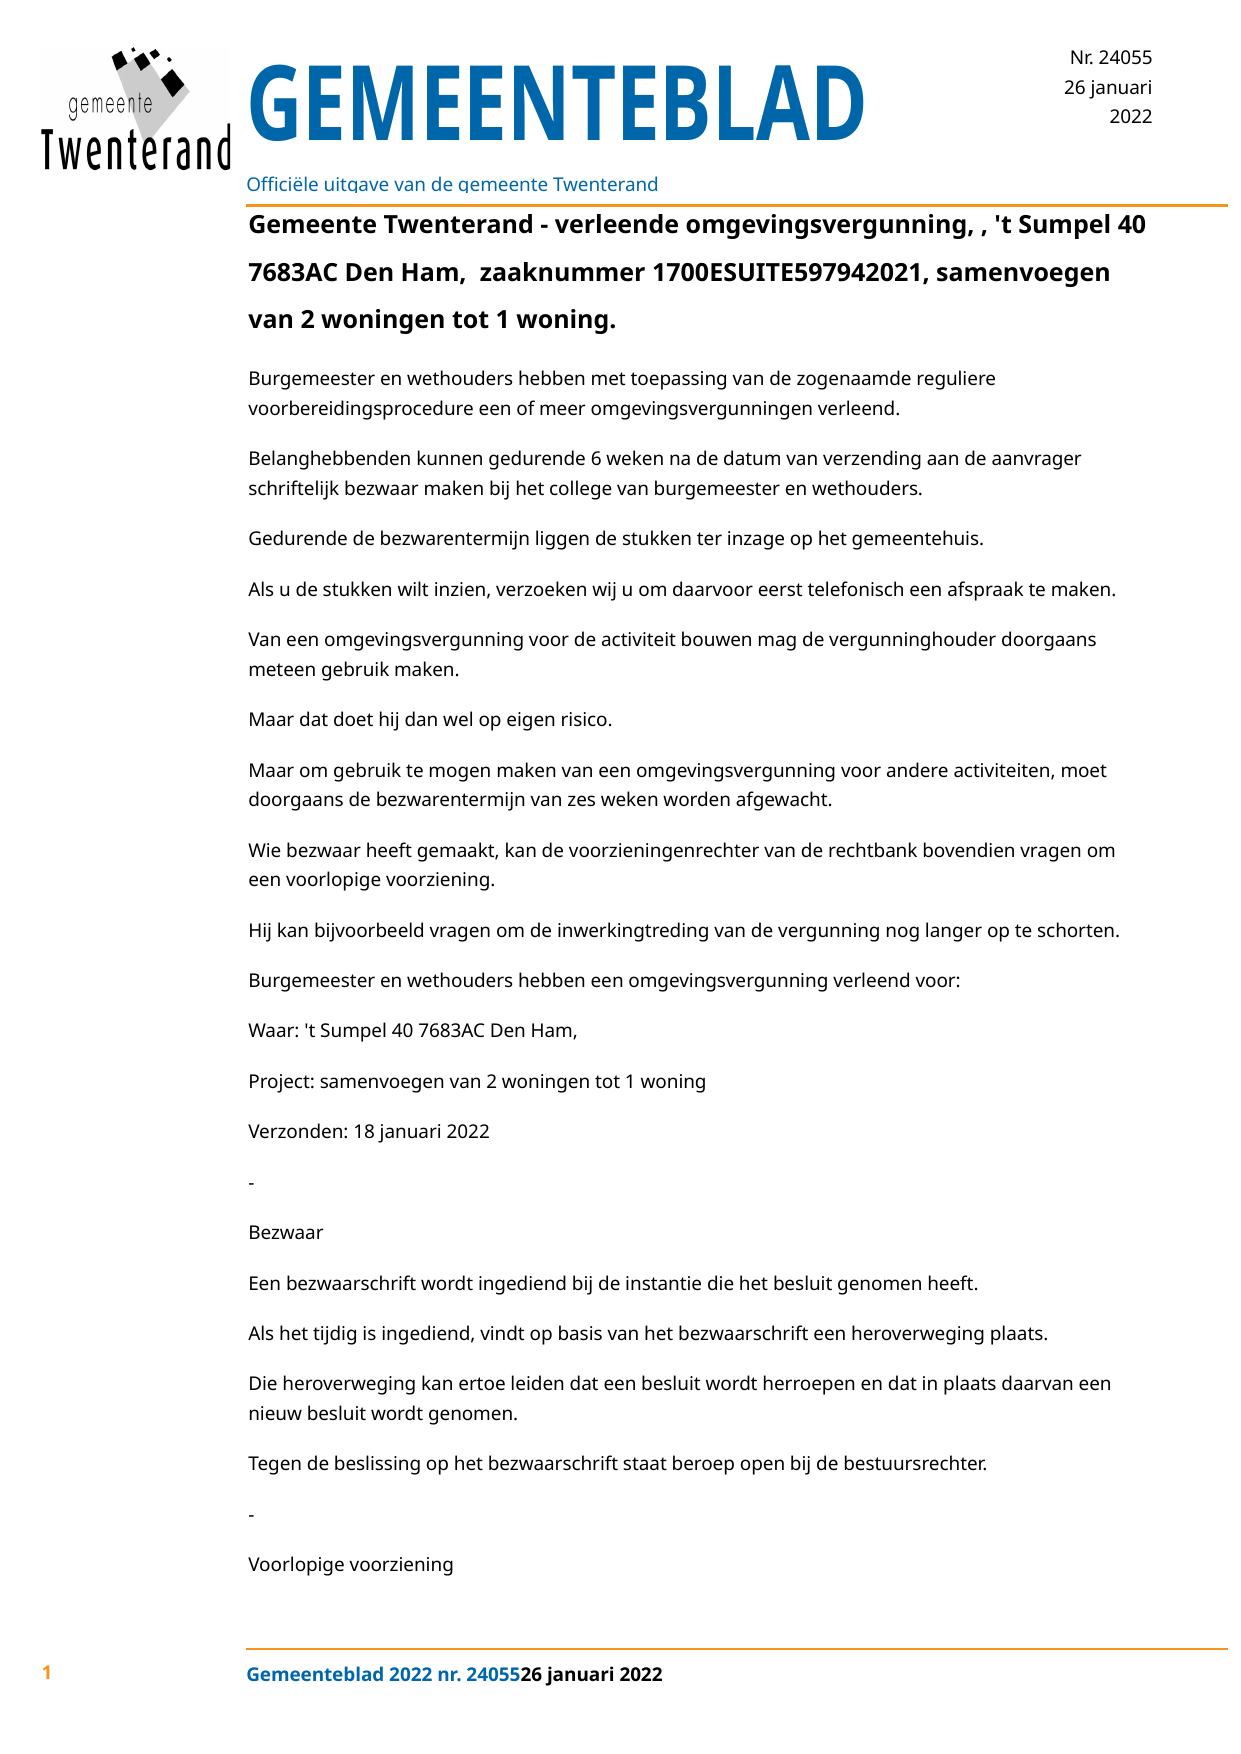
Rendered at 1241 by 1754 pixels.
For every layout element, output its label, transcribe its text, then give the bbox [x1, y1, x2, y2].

text Bezwaar [248, 1219, 1152, 1245]
text Burgemeester en wethouders hebben met toepassing van de zogenaamde reguliere voorbereidingsprocedure een of meer omgevingsvergunningen verleend. [248, 366, 1152, 421]
text Waar: 't Sumpel 40 7683AC Den Ham, [248, 1018, 1152, 1043]
text Als het tijdig is ingediend, vindt op basis van het bezwaarschrift een heroverweging plaats. [248, 1320, 1152, 1346]
text Belanghebbenden kunnen gedurende 6 weken na de datum van verzending aan de aanvrager schriftelijk bezwaar maken bij het college van burgemeester en wethouders. [248, 446, 1152, 501]
text Een bezwaarschrift wordt ingediend bij de instantie die het besluit genomen heeft. [248, 1270, 1152, 1295]
text Gedurende de bezwarentermijn liggen de stukken ter inzage op het gemeentehuis. [248, 526, 1152, 551]
text Als u de stukken wilt inzien, verzoeken wij u om daarvoor eerst telefonisch een afspraak te maken. [248, 576, 1152, 602]
text Voorlopige voorziening [248, 1551, 1152, 1577]
picture [41, 47, 231, 172]
text Van een omgevingsvergunning voor de activiteit bouwen mag de vergunninghouder doorgaans meteen gebruik maken. [248, 626, 1152, 682]
text Tegen de beslissing op het bezwaarschrift staat beroep open bij de bestuursrechter. [248, 1451, 1152, 1476]
text Project: samenvoegen van 2 woningen tot 1 woning [248, 1068, 1152, 1094]
text Hij kan bijvoorbeeld vragen om de inwerkingtreding van de vergunning nog langer op te schorten. [248, 917, 1152, 942]
text - [248, 1501, 1152, 1527]
text Maar om gebruik te mogen maken van een omgevingsvergunning voor andere activiteiten, moet doorgaans de bezwarentermijn van zes weken worden afgewacht. [248, 757, 1152, 812]
text Burgemeester en wethouders hebben een omgevingsvergunning verleend voor: [248, 967, 1152, 993]
text Gemeente Twenterand - verleende omgevingsvergunning, , 't Sumpel 40 7683AC Den Ham, zaaknummer 1700ESUITE597942021, samenvoegen van 2 woningen tot 1 woning. [248, 207, 1152, 336]
text Die heroverweging kan ertoe leiden dat een besluit wordt herroepen en dat in plaats daarvan een nieuw besluit wordt genomen. [248, 1371, 1152, 1426]
text - [248, 1169, 1152, 1194]
text Maar dat doet hij dan wel op eigen risico. [248, 706, 1152, 732]
text Wie bezwaar heeft gemaakt, kan de voorzieningenrechter van de rechtbank bovendien vragen om een voorlopige voorziening. [248, 837, 1152, 892]
text Verzonden: 18 januari 2022 [248, 1118, 1152, 1144]
